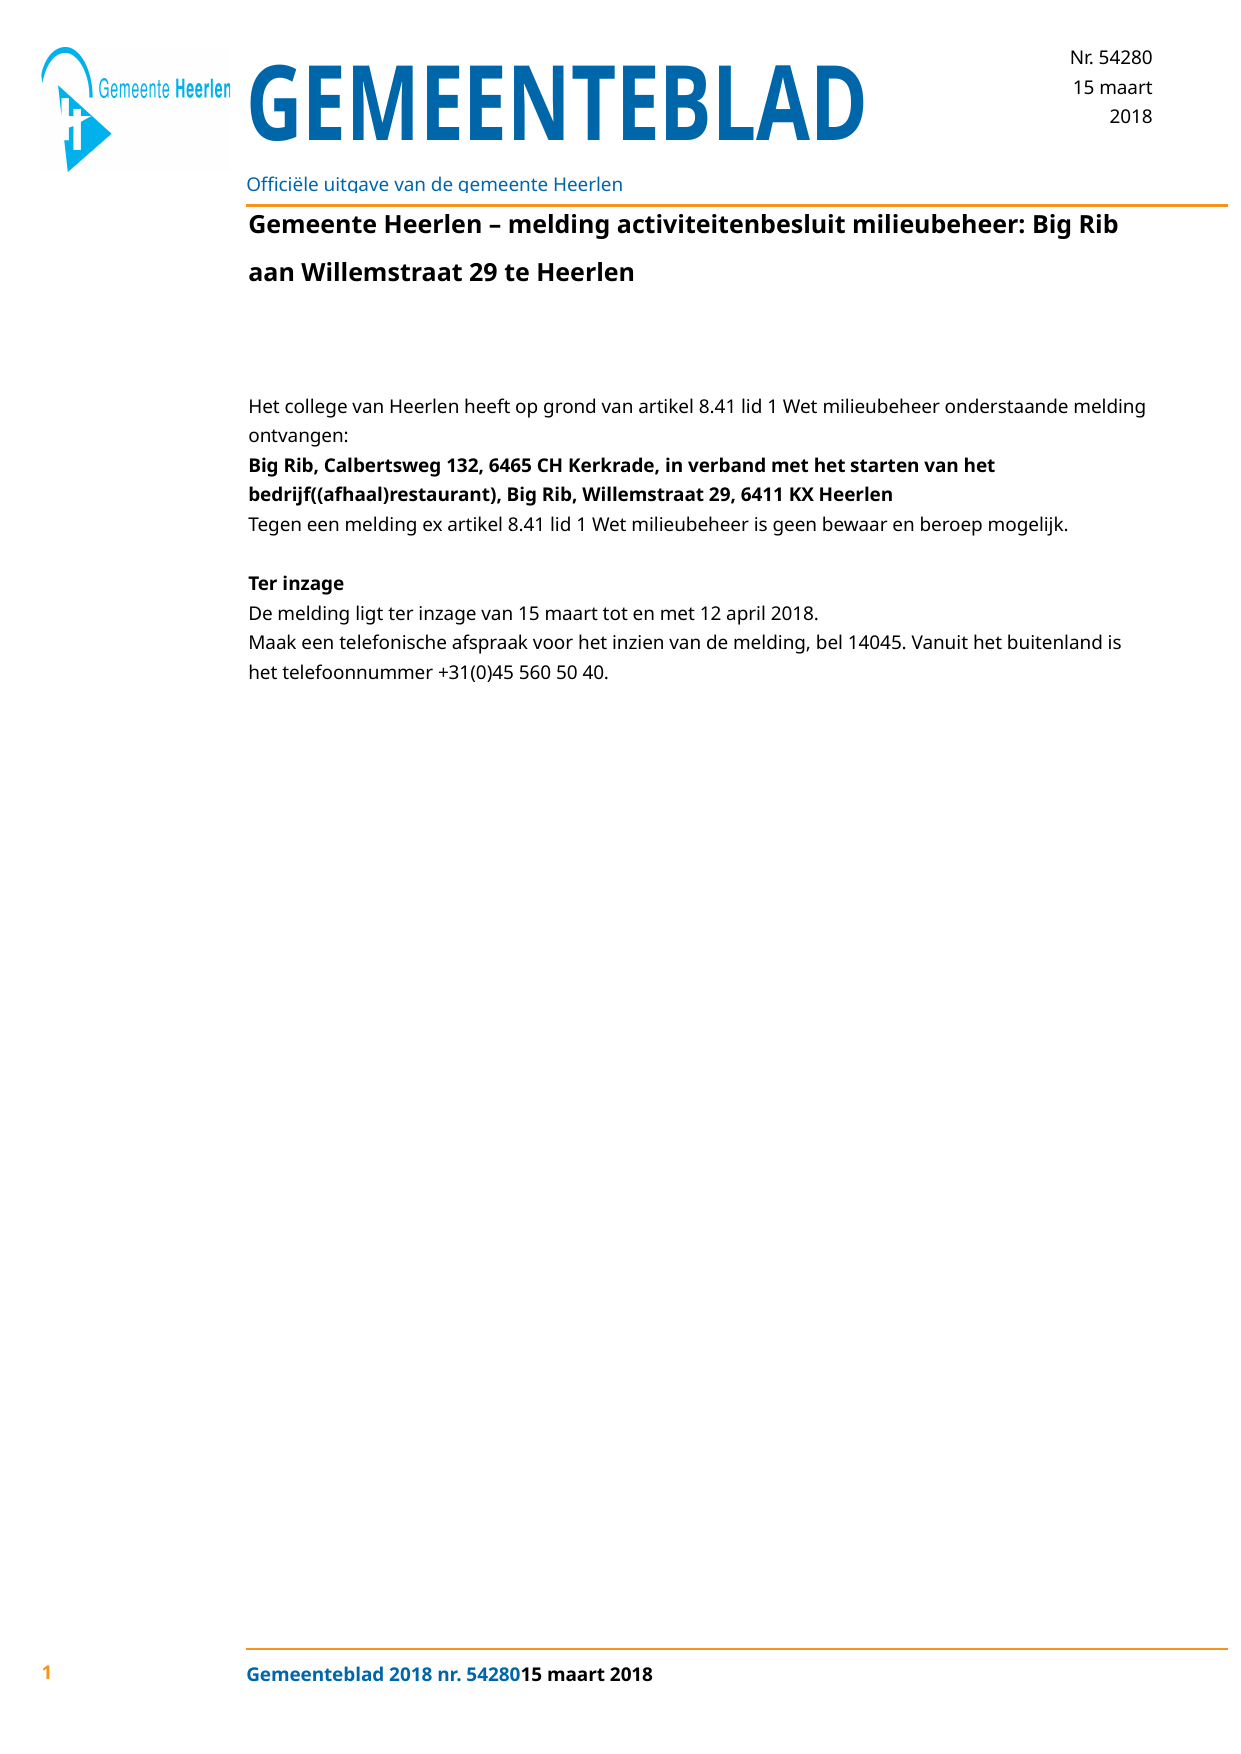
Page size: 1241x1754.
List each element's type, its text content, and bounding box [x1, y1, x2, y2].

text De melding ligt ter inzage van 15 maart tot en met 12 april 2018. [248, 600, 1152, 626]
text Big Rib, Calbertsweg 132, 6465 CH Kerkrade, in verband met het starten van het bedrijf((afhaal)restaurant), Big Rib, Willemstraat 29, 6411 KX Heerlen [248, 452, 1152, 507]
picture [41, 47, 58, 70]
picture [41, 47, 231, 172]
text Ter inzage [248, 570, 1152, 596]
text Het college van Heerlen heeft op grond van artikel 8.41 lid 1 Wet milieubeheer onderstaande melding ontvangen: [248, 393, 1152, 448]
text Maak een telefonische afspraak voor het inzien van de melding, bel 14045. Vanuit het buitenland is het telefoonnummer +31(0)45 560 50 40. [248, 629, 1152, 685]
text Gemeente Heerlen – melding activiteitenbesluit milieubeheer: Big Rib aan Willemstraat 29 te Heerlen [248, 207, 1152, 288]
text Tegen een melding ex artikel 8.41 lid 1 Wet milieubeheer is geen bewaar en beroep mogelijk. [248, 511, 1152, 537]
